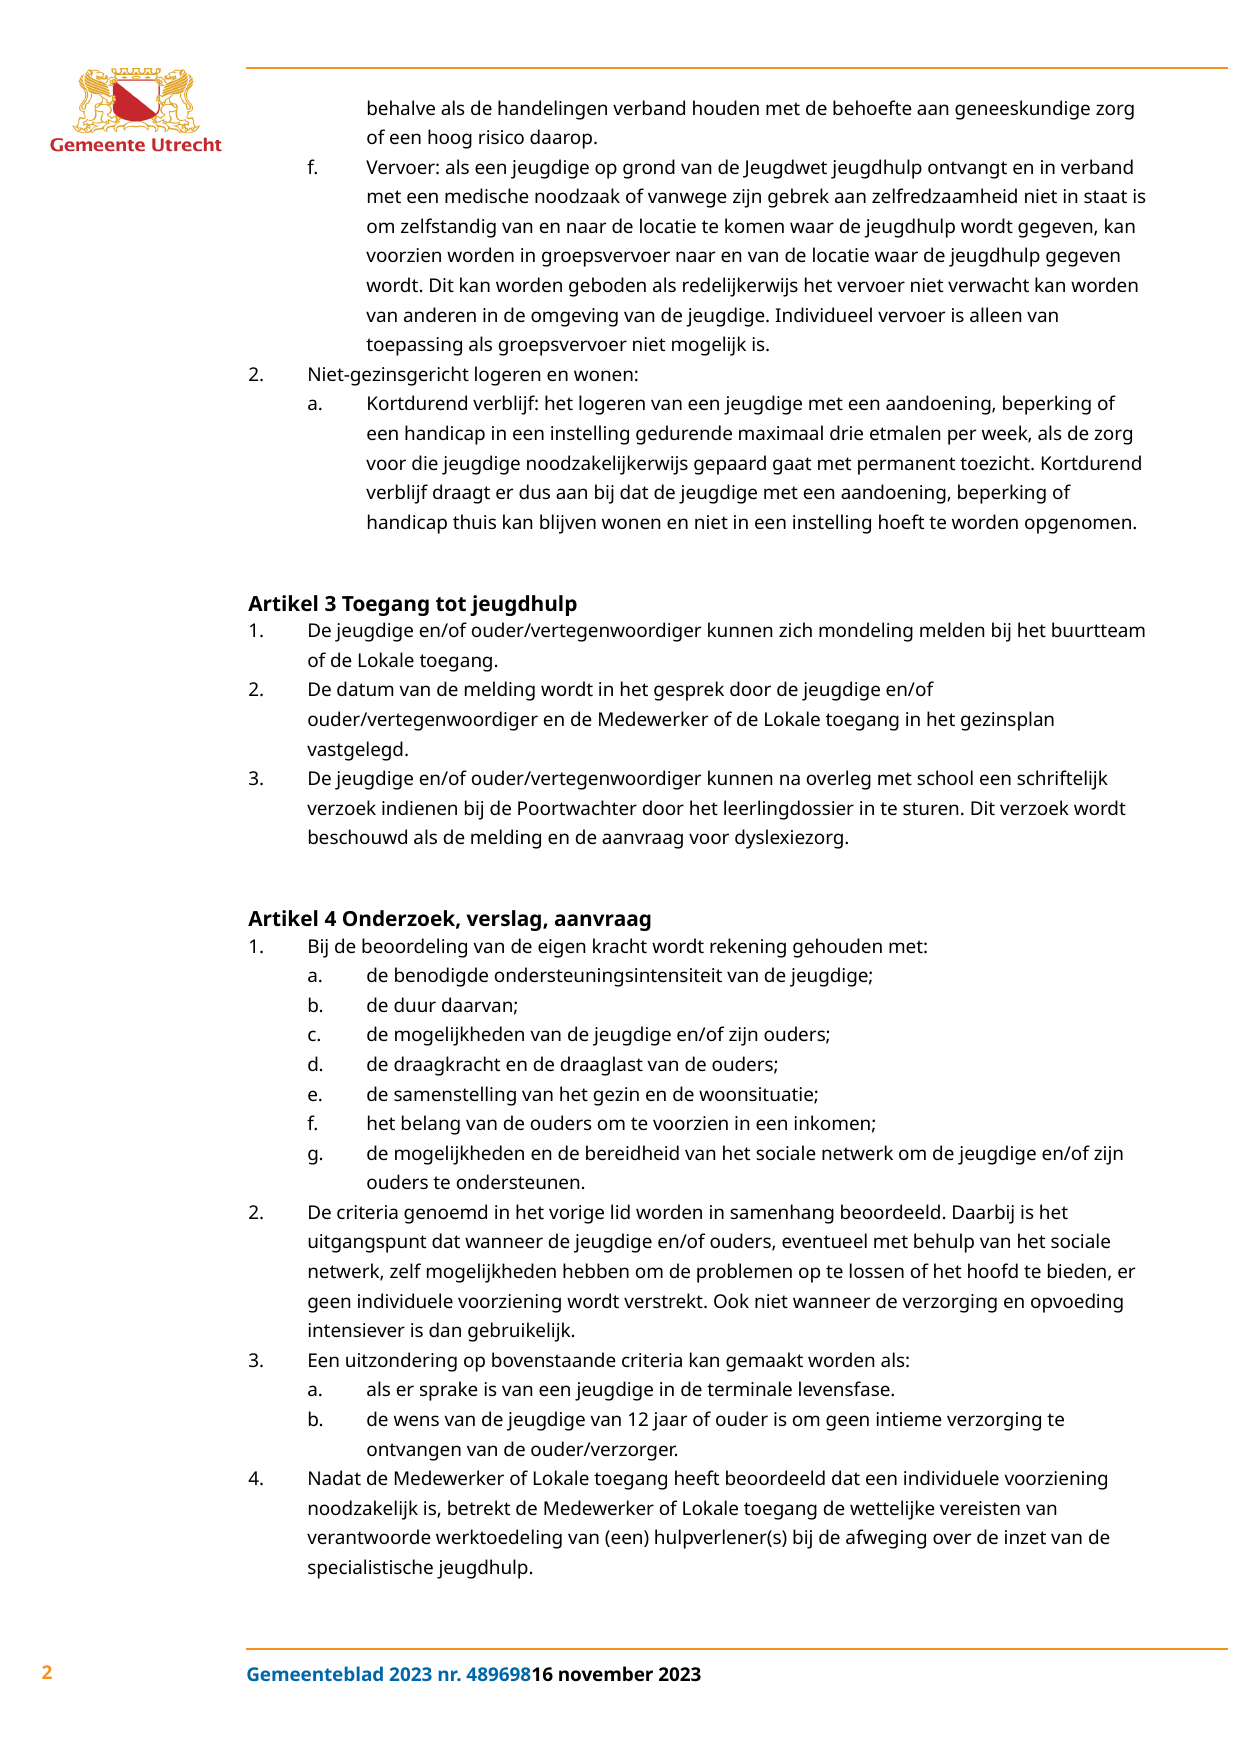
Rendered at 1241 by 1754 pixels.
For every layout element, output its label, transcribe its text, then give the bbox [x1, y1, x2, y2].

list de samenstelling van het gezin en de woonsituatie; [307, 1081, 1152, 1107]
list de draagkracht en de draaglast van de ouders; [307, 1051, 1152, 1077]
list De jeugdige en/of ouder/vertegenwoordiger kunnen zich mondeling melden bij het buurtteam of de Lokale toegang. [248, 617, 1152, 673]
list de mogelijkheden van de jeugdige en/of zijn ouders; [307, 1022, 1152, 1047]
list Kortdurend verblijf: het logeren van een jeugdige met een aandoening, beperking of een handicap in een instelling gedurende maximaal drie etmalen per week, als de zorg voor die jeugdige noodzakelijkerwijs gepaard gaat met permanent toezicht. Kortdurend verblijf draagt er dus aan bij dat de jeugdige met een aandoening, beperking of handicap thuis kan blijven wonen en niet in een instelling hoeft te worden opgenomen. [307, 391, 1152, 535]
text Artikel 4 Onderzoek, verslag, aanvraag [248, 904, 1152, 933]
list Nadat de Medewerker of Lokale toegang heeft beoordeeld dat een individuele voorziening noodzakelijk is, betrekt de Medewerker of Lokale toegang de wettelijke vereisten van verantwoorde werktoedeling van (een) hulpverlener(s) bij de afweging over de inzet van de specialistische jeugdhulp. [248, 1465, 1152, 1580]
text Artikel 3 Toegang tot jeugdhulp [248, 589, 1152, 617]
list De criteria genoemd in het vorige lid worden in samenhang beoordeeld. Daarbij is het uitgangspunt dat wanneer de jeugdige en/of ouders, eventueel met behulp van het sociale netwerk, zelf mogelijkheden hebben om de problemen op te lossen of het hoofd te bieden, er geen individuele voorziening wordt verstrekt. Ook niet wanneer de verzorging en opvoeding intensiever is dan gebruikelijk. [248, 1199, 1152, 1343]
list De jeugdige en/of ouder/vertegenwoordiger kunnen na overleg met school een schriftelijk verzoek indienen bij de Poortwachter door het leerlingdossier in te sturen. Dit verzoek wordt beschouwd als de melding en de aanvraag voor dyslexiezorg. [248, 765, 1152, 850]
list de mogelijkheden en de bereidheid van het sociale netwerk om de jeugdige en/of zijn ouders te ondersteunen. [307, 1140, 1152, 1195]
list de wens van de jeugdige van 12 jaar of ouder is om geen intieme verzorging te ontvangen van de ouder/verzorger. [307, 1406, 1152, 1462]
list Niet-gezinsgericht logeren en wonen: [248, 361, 1152, 387]
list de benodigde ondersteuningsintensiteit van de jeugdige; [307, 962, 1152, 988]
list als er sprake is van een jeugdige in de terminale levensfase. [307, 1377, 1152, 1402]
picture [41, 47, 231, 172]
list Een uitzondering op bovenstaande criteria kan gemaakt worden als: [248, 1347, 1152, 1373]
list Vervoer: als een jeugdige op grond van de Jeugdwet jeugdhulp ontvangt en in verband met een medische noodzaak of vanwege zijn gebrek aan zelfredzaamheid niet in staat is om zelfstandig van en naar de locatie te komen waar de jeugdhulp wordt gegeven, kan voorzien worden in groepsvervoer naar en van de locatie waar de jeugdhulp gegeven wordt. Dit kan worden geboden als redelijkerwijs het vervoer niet verwacht kan worden van anderen in de omgeving van de jeugdige. Individueel vervoer is alleen van toepassing als groepsvervoer niet mogelijk is. [307, 154, 1152, 357]
list Bij de beoordeling van de eigen kracht wordt rekening gehouden met: [248, 933, 1152, 959]
list behalve als de handelingen verband houden met de behoefte aan geneeskundige zorg of een hoog risico daarop. [307, 95, 1152, 150]
list het belang van de ouders om te voorzien in een inkomen; [307, 1110, 1152, 1136]
list De datum van de melding wordt in het gesprek door de jeugdige en/of ouder/vertegenwoordiger en de Medewerker of de Lokale toegang in het gezinsplan vastgelegd. [248, 677, 1152, 761]
list de duur daarvan; [307, 992, 1152, 1018]
